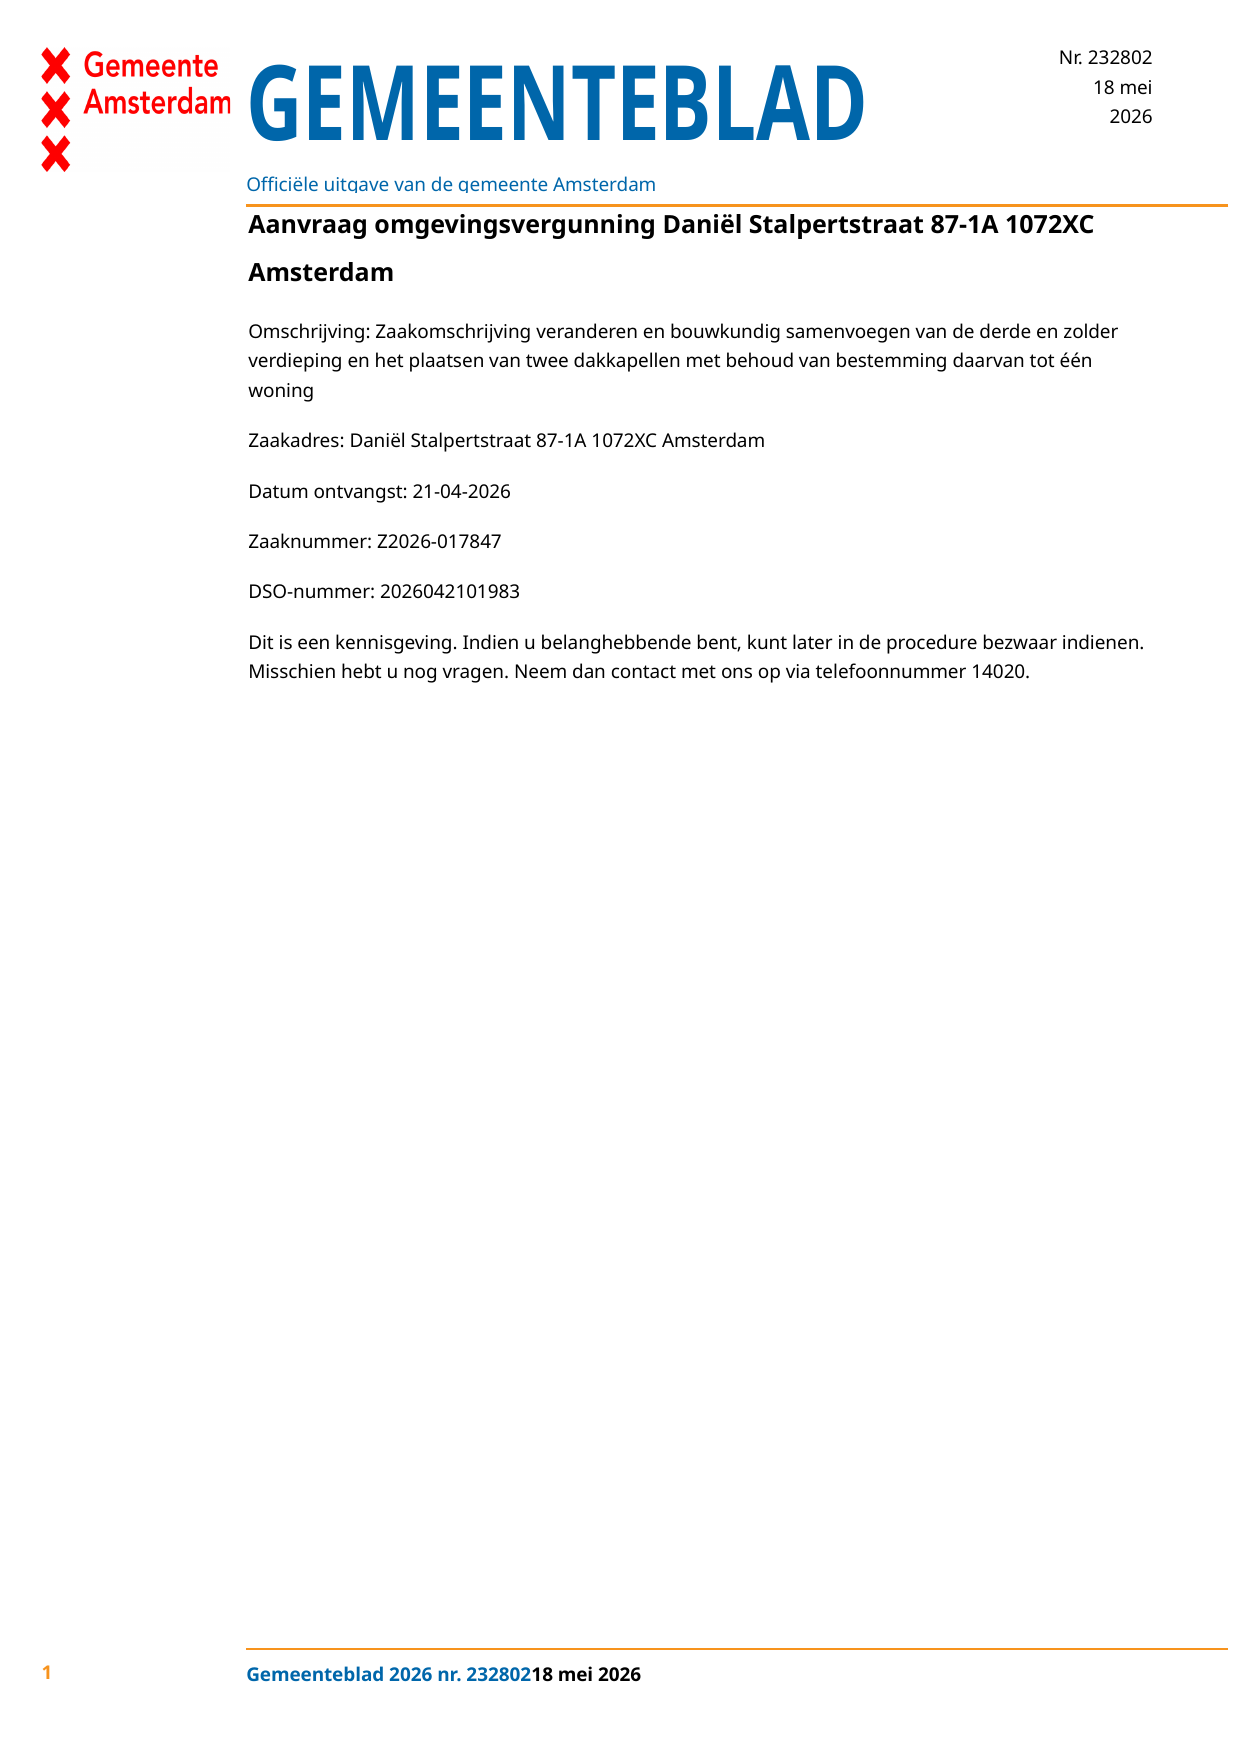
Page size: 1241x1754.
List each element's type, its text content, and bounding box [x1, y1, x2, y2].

text Aanvraag omgevingsvergunning Daniël Stalpertstraat 87-1A 1072XC Amsterdam [248, 207, 1152, 288]
text Zaaknummer: Z2026-017847 [248, 528, 1152, 554]
text DSO-nummer: 2026042101983 [248, 579, 1152, 604]
text Datum ontvangst: 21-04-2026 [248, 478, 1152, 504]
text Omschrijving: Zaakomschrijving veranderen en bouwkundig samenvoegen van de derde en zolder verdieping en het plaatsen van twee dakkapellen met behoud van bestemming daarvan tot één woning [248, 318, 1152, 403]
text Dit is een kennisgeving. Indien u belanghebbende bent, kunt later in de procedure bezwaar indienen. Misschien hebt u nog vragen. Neem dan contact met ons op via telefoonnummer 14020. [248, 629, 1152, 684]
picture [41, 47, 231, 172]
text Zaakadres: Daniël Stalpertstraat 87-1A 1072XC Amsterdam [248, 427, 1152, 453]
